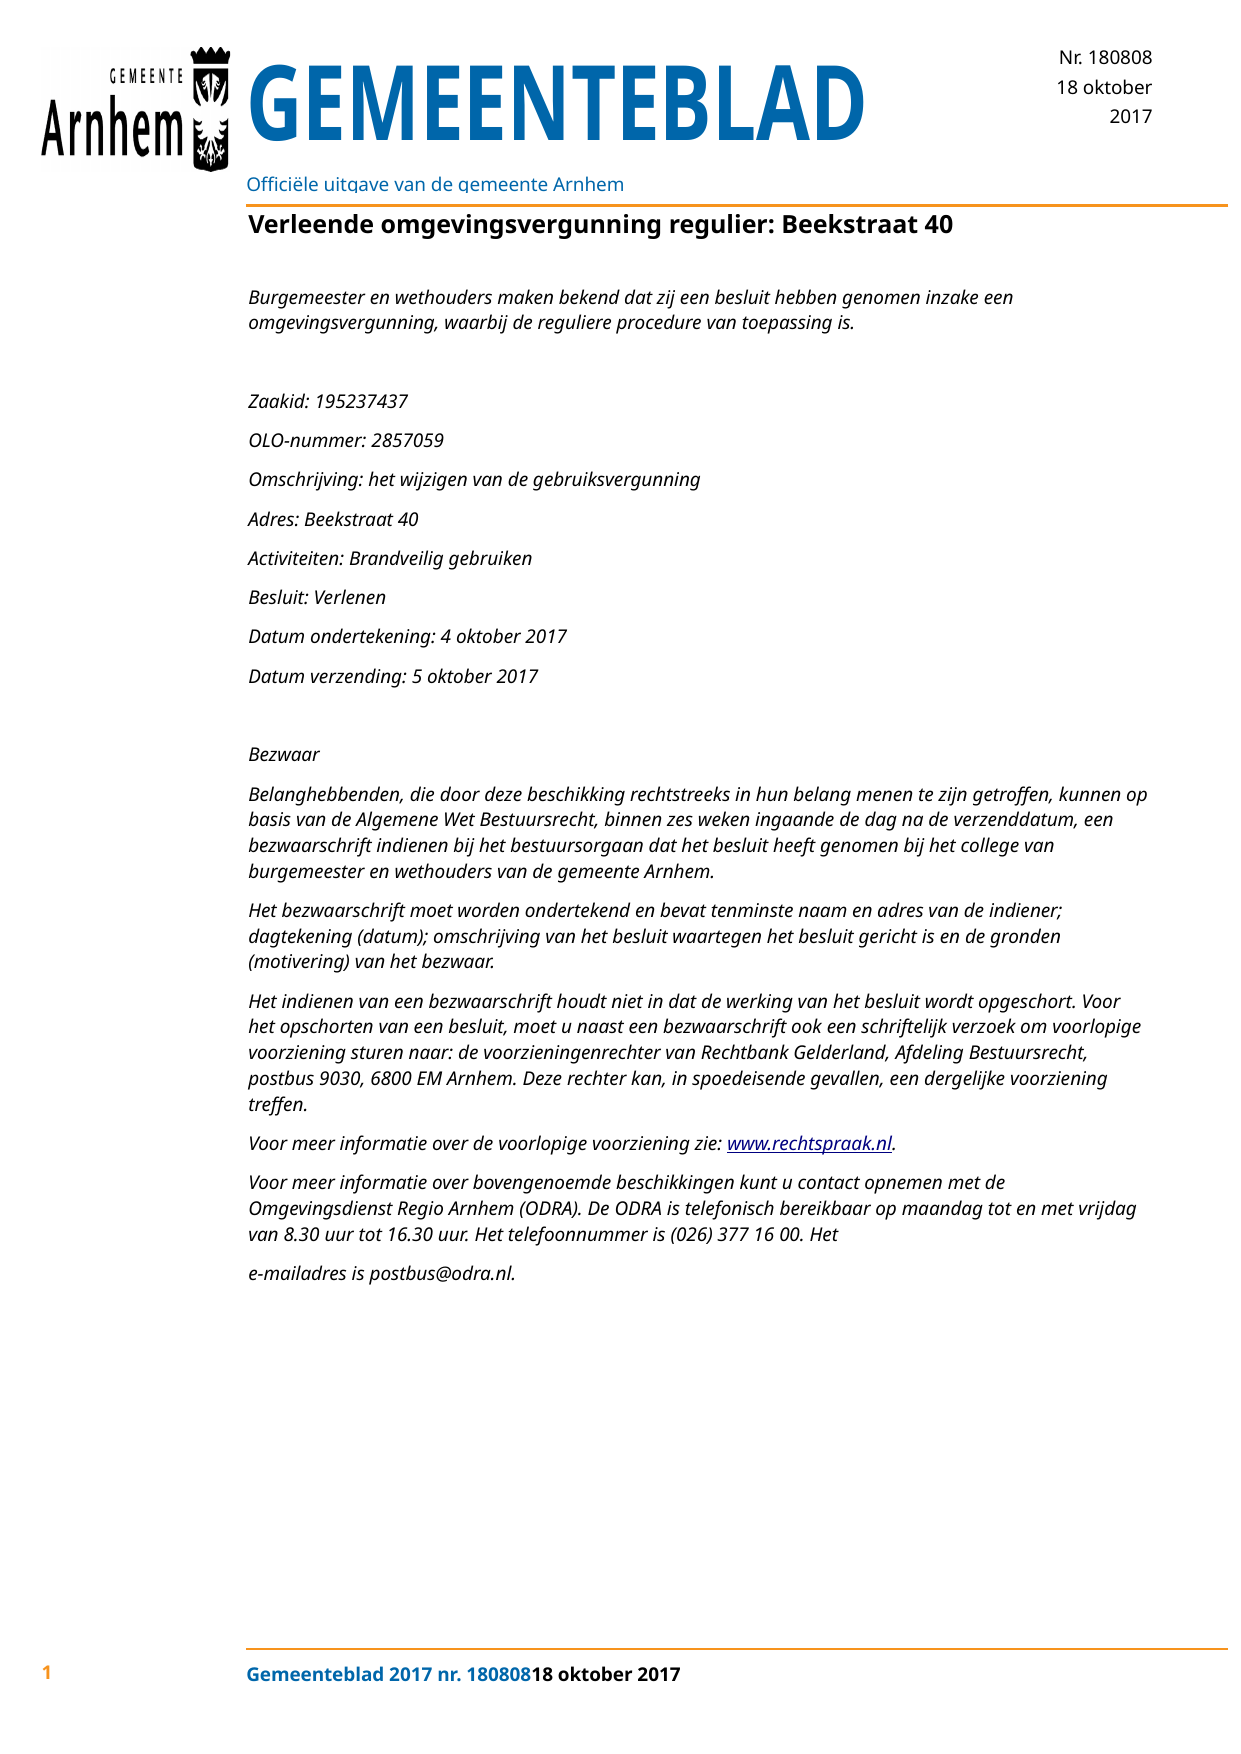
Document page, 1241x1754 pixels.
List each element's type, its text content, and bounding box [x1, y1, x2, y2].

text OLO-nummer: 2857059 [248, 427, 1152, 453]
text e-mailadres is postbus@odra.nl. [248, 1260, 1152, 1286]
text Datum ondertekening: 4 oktober 2017 [248, 624, 1152, 649]
text Bezwaar [248, 742, 1152, 767]
text Besluit: Verlenen [248, 584, 1152, 610]
text Het indienen van een bezwaarschrift houdt niet in dat de werking van het besluit wordt opgeschort. Voor het opschorten van een besluit, moet u naast een bezwaarschrift ook een schriftelijk verzoek om voorlopige voorziening sturen naar: de voorzieningenrechter van Rechtbank Gelderland, Afdeling Bestuursrecht, postbus 9030, 6800 EM Arnhem. Deze rechter kan, in spoedeisende gevallen, een dergelijke voorziening treffen. [248, 988, 1152, 1117]
text Het bezwaarschrift moet worden ondertekend en bevat tenminste naam en adres van de indiener; dagtekening (datum); omschrijving van het besluit waartegen het besluit gericht is en de gronden (motivering) van het bezwaar. [248, 897, 1152, 974]
text Omschrijving: het wijzigen van de gebruiksvergunning [248, 467, 1152, 492]
text Belanghebbenden, die door deze beschikking rechtstreeks in hun belang menen te zijn getroffen, kunnen op basis van de Algemene Wet Bestuursrecht, binnen zes weken ingaande de dag na de verzenddatum, een bezwaarschrift indienen bij het bestuursorgaan dat het besluit heeft genomen bij het college van burgemeester en wethouders van de gemeente Arnhem. [248, 781, 1152, 884]
picture [41, 47, 231, 172]
text Voor meer informatie over de voorlopige voorziening zie: www.rechtspraak.nl. [248, 1130, 1152, 1156]
text Adres: Beekstraat 40 [248, 506, 1152, 532]
text Verleende omgevingsvergunning regulier: Beekstraat 40 [248, 207, 1152, 241]
text Activiteiten: Brandveilig gebruiken [248, 545, 1152, 571]
text Datum verzending: 5 oktober 2017 [248, 663, 1152, 689]
text Voor meer informatie over bovengenoemde beschikkingen kunt u contact opnemen met de Omgevingsdienst Regio Arnhem (ODRA). De ODRA is telefonisch bereikbaar op maandag tot en met vrijdag van 8.30 uur tot 16.30 uur. Het telefoonnummer is (026) 377 16 00. Het [248, 1169, 1152, 1247]
text Zaakid: 195237437 [248, 388, 1152, 414]
text Burgemeester en wethouders maken bekend dat zij een besluit hebben genomen inzake een omgevingsvergunning, waarbij de reguliere procedure van toepassing is. [248, 284, 1152, 335]
